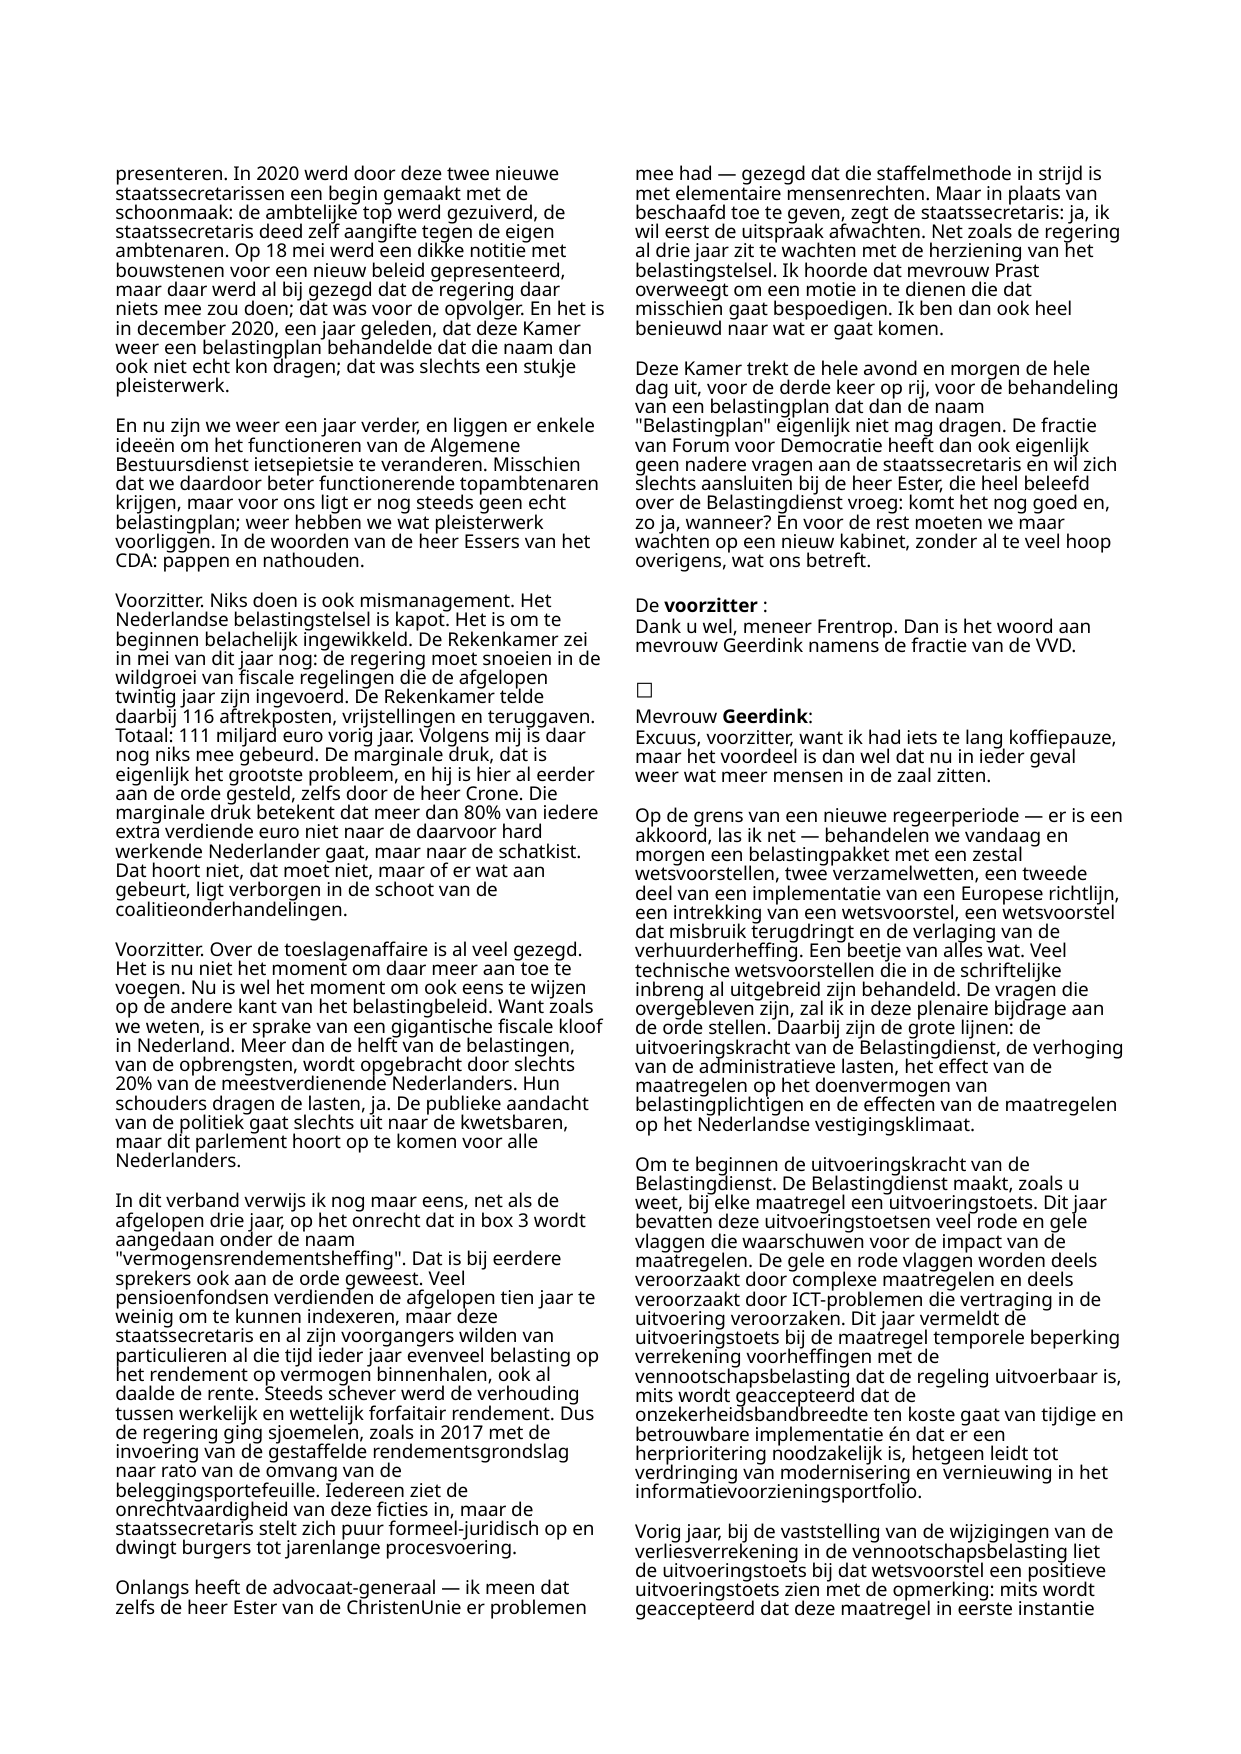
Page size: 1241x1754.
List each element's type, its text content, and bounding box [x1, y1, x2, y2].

text presenteren. In 2020 werd door deze twee nieuwe staatssecretarissen een begin gemaakt met de schoonmaak: de ambtelijke top werd gezuiverd, de staatssecretaris deed zelf aangifte tegen de eigen ambtenaren. Op 18 mei werd een dikke notitie met bouwstenen voor een nieuw beleid gepresenteerd, maar daar werd al bij gezegd dat de regering daar niets mee zou doen; dat was voor de opvolger. En het is in december 2020, een jaar geleden, dat deze Kamer weer een belastingplan behandelde dat die naam dan ook niet echt kon dragen; dat was slechts een stukje pleisterwerk. [115, 165, 605, 397]
text Deze Kamer trekt de hele avond en morgen de hele dag uit, voor de derde keer op rij, voor de behandeling van een belastingplan dat dan de naam "Belastingplan" eigenlijk niet mag dragen. De fractie van Forum voor Democratie heeft dan ook eigenlijk geen nadere vragen aan de staatssecretaris en wil zich slechts aansluiten bij de heer Ester, die heel beleefd over de Belastingdienst vroeg: komt het nog goed en, zo ja, wanneer? En voor de rest moeten we maar wachten op een nieuw kabinet, zonder al te veel hoop overigens, wat ons betreft. [635, 359, 1125, 571]
text In dit verband verwijs ik nog maar eens, net als de afgelopen drie jaar, op het onrecht dat in box 3 wordt aangedaan onder de naam "vermogensrendementsheffing". Dat is bij eerdere sprekers ook aan de orde geweest. Veel pensioenfondsen verdienden de afgelopen tien jaar te weinig om te kunnen indexeren, maar deze staatssecretaris en al zijn voorgangers wilden van particulieren al die tijd ieder jaar evenveel belasting op het rendement op vermogen binnenhalen, ook al daalde de rente. Steeds schever werd de verhouding tussen werkelijk en wettelijk forfaitair rendement. Dus de regering ging sjoemelen, zoals in 2017 met de invoering van de gestaffelde rendementsgrondslag naar rato van de omvang van de beleggingsportefeuille. Iedereen ziet de onrechtvaardigheid van deze ficties in, maar de staatssecretaris stelt zich puur formeel-juridisch op en dwingt burgers tot jarenlange procesvoering. [115, 1192, 605, 1559]
text mee had — gezegd dat die staffelmethode in strijd is met elementaire mensenrechten. Maar in plaats van beschaafd toe te geven, zegt de staatssecretaris: ja, ik wil eerst de uitspraak afwachten. Net zoals de regering al drie jaar zit te wachten met de herziening van het belastingstelsel. Ik hoorde dat mevrouw Prast overweegt om een motie in te dienen die dat misschien gaat bespoedigen. Ik ben dan ook heel benieuwd naar wat er gaat komen. [635, 165, 1125, 339]
text De voorzitter : [635, 592, 1125, 618]
text Mevrouw Geerdink: [635, 703, 1125, 729]
text Onlangs heeft de advocaat-generaal — ik meen dat zelfs de heer Ester van de ChristenUnie er problemen [115, 1579, 605, 1618]
text Om te beginnen de uitvoeringskracht van de Belastingdienst. De Belastingdienst maakt, zoals u weet, bij elke maatregel een uitvoeringstoets. Dit jaar bevatten deze uitvoeringstoetsen veel rode en gele vlaggen die waarschuwen voor de impact van de maatregelen. De gele en rode vlaggen worden deels veroorzaakt door complexe maatregelen en deels veroorzaakt door ICT-problemen die vertraging in de uitvoering veroorzaken. Dit jaar vermeldt de uitvoeringstoets bij de maatregel temporele beperking verrekening voorheffingen met de vennootschapsbelasting dat de regeling uitvoerbaar is, mits wordt geaccepteerd dat de onzekerheidsbandbreedte ten koste gaat van tijdige en betrouwbare implementatie én dat er een herprioritering noodzakelijk is, hetgeen leidt tot verdringing van modernisering en vernieuwing in het informatievoorzieningsportfolio. [635, 1156, 1125, 1503]
text ⬜ [635, 677, 1125, 703]
text En nu zijn we weer een jaar verder, en liggen er enkele ideeën om het functioneren van de Algemene Bestuursdienst ietsepietsie te veranderen. Misschien dat we daardoor beter functionerende topambtenaren krijgen, maar voor ons ligt er nog steeds geen echt belastingplan; weer hebben we wat pleisterwerk voorliggen. In de woorden van de heer Essers van het CDA: pappen en nathouden. [115, 417, 605, 571]
text Excuus, voorzitter, want ik had iets te lang koffiepauze, maar het voordeel is dan wel dat nu in ieder geval weer wat meer mensen in de zaal zitten. [635, 729, 1125, 787]
text Op de grens van een nieuwe regeerperiode — er is een akkoord, las ik net — behandelen we vandaag en morgen een belastingpakket met een zestal wetsvoorstellen, twee verzamelwetten, een tweede deel van een implementatie van een Europese richtlijn, een intrekking van een wetsvoorstel, een wetsvoorstel dat misbruik terugdringt en de verlaging van de verhuurderheffing. Een beetje van alles wat. Veel technische wetsvoorstellen die in de schriftelijke inbreng al uitgebreid zijn behandeld. De vragen die overgebleven zijn, zal ik in deze plenaire bijdrage aan de orde stellen. Daarbij zijn de grote lijnen: de uitvoeringskracht van de Belastingdienst, de verhoging van de administratieve lasten, het effect van de maatregelen op het doenvermogen van belastingplichtigen en de effecten van de maatregelen op het Nederlandse vestigingsklimaat. [635, 807, 1125, 1135]
text Vorig jaar, bij de vaststelling van de wijzigingen van de verliesverrekening in de vennootschapsbelasting liet de uitvoeringstoets bij dat wetsvoorstel een positieve uitvoeringstoets zien met de opmerking: mits wordt geaccepteerd dat deze maatregel in eerste instantie [635, 1523, 1125, 1620]
text Voorzitter. Niks doen is ook mismanagement. Het Nederlandse belastingstelsel is kapot. Het is om te beginnen belachelijk ingewikkeld. De Rekenkamer zei in mei van dit jaar nog: de regering moet snoeien in de wildgroei van fiscale regelingen die de afgelopen twintig jaar zijn ingevoerd. De Rekenkamer telde daarbij 116 aftrekposten, vrijstellingen en teruggaven. Totaal: 111 miljard euro vorig jaar. Volgens mij is daar nog niks mee gebeurd. De marginale druk, dat is eigenlijk het grootste probleem, en hij is hier al eerder aan de orde gesteld, zelfs door de heer Crone. Die marginale druk betekent dat meer dan 80% van iedere extra verdiende euro niet naar de daarvoor hard werkende Nederlander gaat, maar naar de schatkist. Dat hoort niet, dat moet niet, maar of er wat aan gebeurt, ligt verborgen in de schoot van de coalitieonderhandelingen. [115, 592, 605, 920]
text Voorzitter. Over de toeslagenaffaire is al veel gezegd. Het is nu niet het moment om daar meer aan toe te voegen. Nu is wel het moment om ook eens te wijzen op de andere kant van het belastingbeleid. Want zoals we weten, is er sprake van een gigantische fiscale kloof in Nederland. Meer dan de helft van de belastingen, van de opbrengsten, wordt opgebracht door slechts 20% van de meestverdienende Nederlanders. Hun schouders dragen de lasten, ja. De publieke aandacht van de politiek gaat slechts uit naar de kwetsbaren, maar dit parlement hoort op te komen voor alle Nederlanders. [115, 941, 605, 1172]
text Dank u wel, meneer Frentrop. Dan is het woord aan mevrouw Geerdink namens de fractie van de VVD. [635, 618, 1125, 657]
